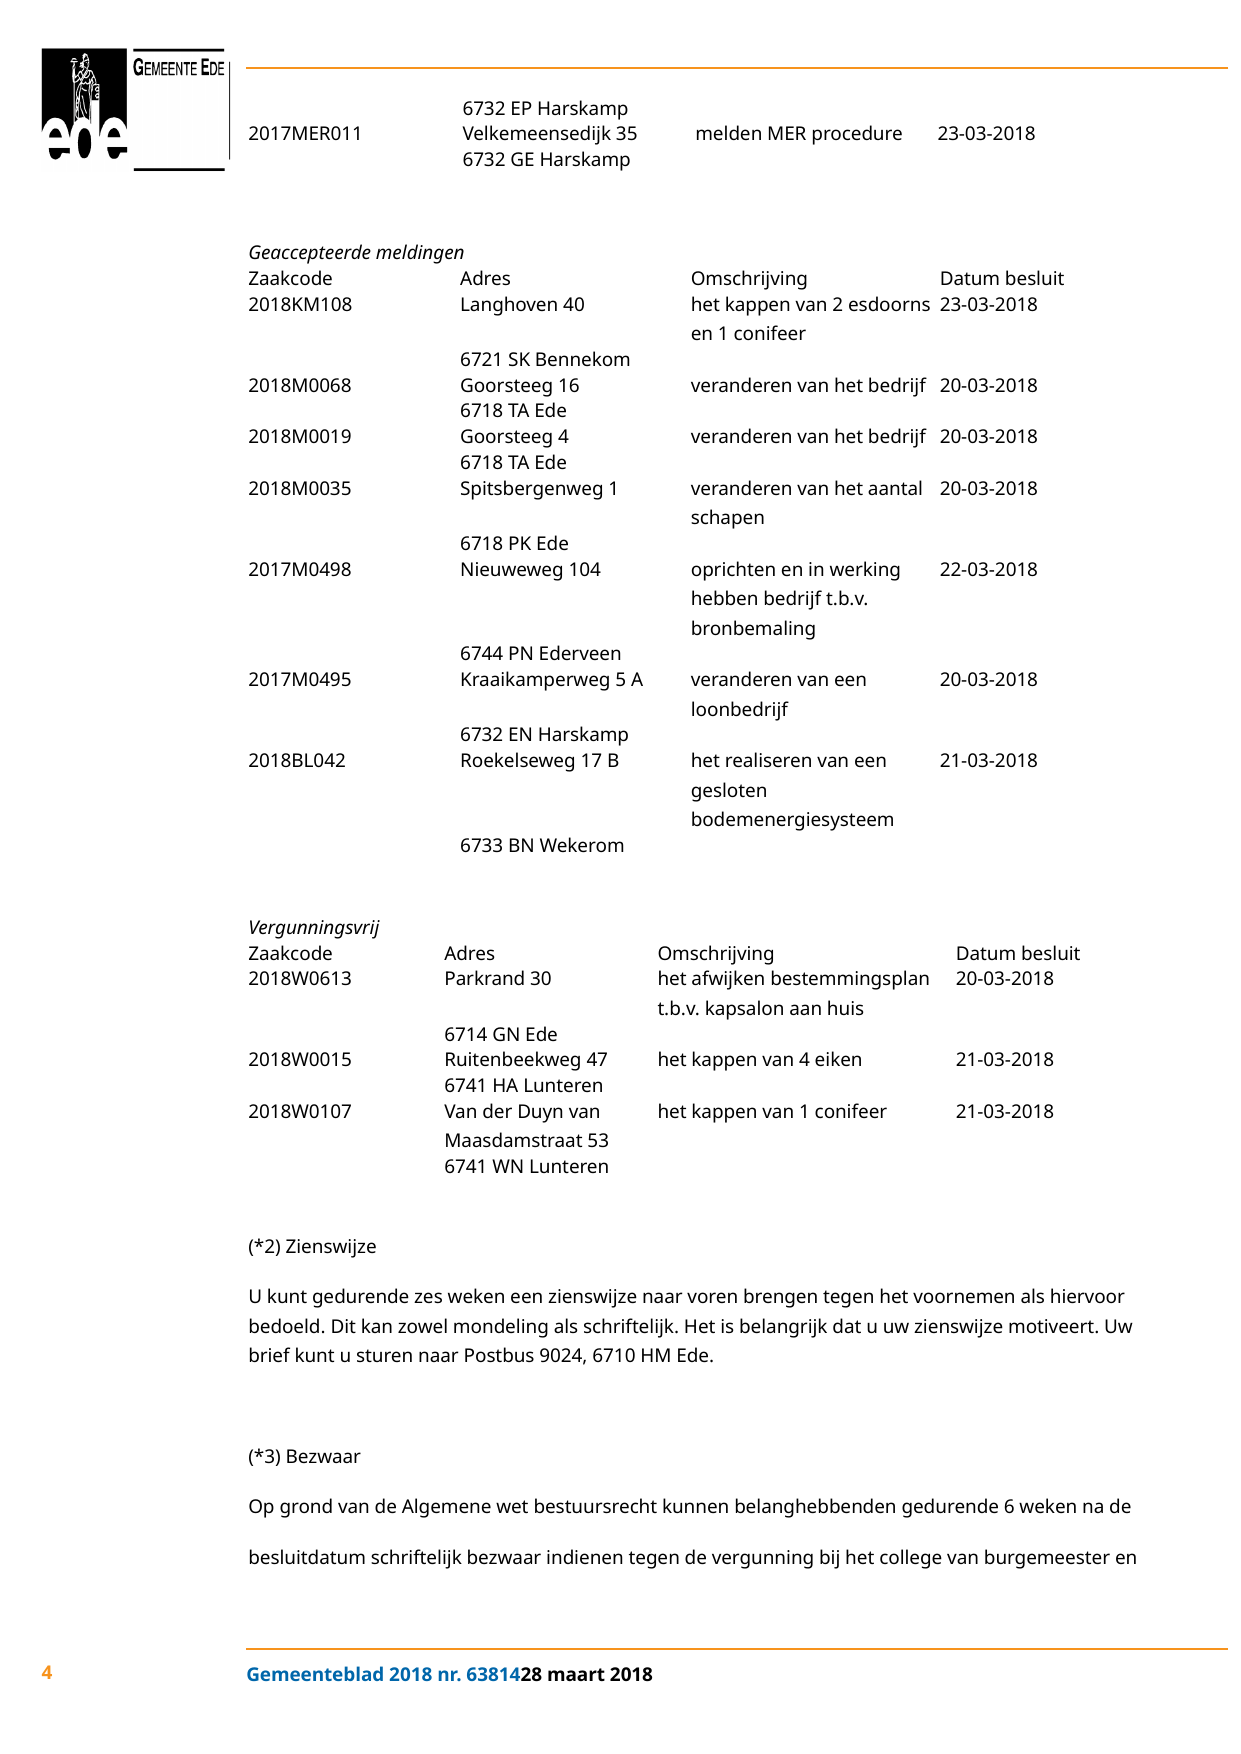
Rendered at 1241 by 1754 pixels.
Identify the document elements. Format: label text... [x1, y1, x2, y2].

table_cell 23-03-2018 [940, 291, 1152, 346]
table_header Omschrijving [691, 265, 939, 291]
table_cell 23-03-2018 [937, 121, 1152, 146]
picture [41, 47, 231, 172]
table_cell Goorsteeg 16 [460, 372, 691, 397]
table_cell 6741 HA Lunteren [444, 1073, 657, 1098]
table_cell 2018M0019 [248, 423, 460, 449]
table_header Omschrijving [657, 940, 956, 966]
table_cell 6721 SK Bennekom [460, 346, 691, 372]
table_header Adres [444, 940, 657, 966]
table_cell 20-03-2018 [940, 666, 1152, 722]
table_cell 6732 EP Harskamp [462, 95, 695, 121]
table_cell Roekelseweg 17 B [460, 748, 691, 832]
text Geaccepteerde meldingen [248, 239, 1152, 265]
table_cell 2018M0068 [248, 372, 460, 397]
table_cell 2018KM108 [248, 291, 460, 346]
table_cell [940, 449, 1152, 475]
table_cell [937, 95, 1152, 121]
table_cell [691, 346, 939, 372]
table_cell [691, 449, 939, 475]
table_cell [248, 146, 462, 172]
table_cell [248, 722, 460, 747]
table_cell 21-03-2018 [956, 1047, 1152, 1072]
table_cell [248, 398, 460, 423]
table_cell [940, 641, 1152, 666]
table_cell 2017M0495 [248, 666, 460, 722]
table_cell 2018BL042 [248, 748, 460, 832]
table_cell 6714 GN Ede [444, 1021, 657, 1047]
text (*2) Zienswijze [248, 1233, 1152, 1258]
table_cell het realiseren van een gesloten bodemenergiesysteem [691, 748, 939, 832]
table_cell Velkemeensedijk 35 [462, 121, 695, 146]
text Vergunningsvrij [248, 914, 1152, 940]
table_cell [940, 530, 1152, 556]
table_cell Parkrand 30 [444, 966, 657, 1021]
table_cell [956, 1154, 1152, 1179]
table_cell [248, 530, 460, 556]
table_cell 20-03-2018 [956, 966, 1152, 1021]
table_cell [248, 95, 462, 121]
table_cell Langhoven 40 [460, 291, 691, 346]
table_cell het kappen van 4 eiken [657, 1047, 956, 1072]
table_cell veranderen van het bedrijf [691, 423, 939, 449]
table_cell [937, 146, 1152, 172]
table_cell 6733 BN Wekerom [460, 832, 691, 858]
table_header Datum besluit [940, 265, 1152, 291]
table_cell [248, 641, 460, 666]
table_cell 6732 GE Harskamp [462, 146, 695, 172]
table_cell het afwijken bestemmingsplan t.b.v. kapsalon aan huis [657, 966, 956, 1021]
table_cell 20-03-2018 [940, 423, 1152, 449]
table_cell [940, 832, 1152, 858]
table_cell [691, 530, 939, 556]
table_cell [691, 832, 939, 858]
table_cell 6741 WN Lunteren [444, 1154, 657, 1179]
table_cell 21-03-2018 [956, 1098, 1152, 1153]
table_cell oprichten en in werking hebben bedrijf t.b.v. bronbemaling [691, 556, 939, 641]
text (*3) Bezwaar [248, 1443, 1152, 1469]
table_cell [657, 1021, 956, 1047]
text besluitdatum schriftelijk bezwaar indienen tegen de vergunning bij het college van burgemeester en [248, 1544, 1152, 1570]
table_cell [695, 146, 937, 172]
table_cell 6718 PK Ede [460, 530, 691, 556]
table_cell 6718 TA Ede [460, 449, 691, 475]
table_header Zaakcode [248, 940, 444, 966]
table_header Adres [460, 265, 691, 291]
table_cell [248, 346, 460, 372]
table_cell [691, 722, 939, 747]
table_cell [248, 1021, 444, 1047]
table_cell het kappen van 1 conifeer [657, 1098, 956, 1153]
table_cell [248, 832, 460, 858]
table_cell Goorsteeg 4 [460, 423, 691, 449]
table_cell 6744 PN Ederveen [460, 641, 691, 666]
table_cell Spitsbergenweg 1 [460, 475, 691, 530]
table_cell 2017M0498 [248, 556, 460, 641]
table_cell [695, 95, 937, 121]
table_cell [657, 1154, 956, 1179]
table_header Datum besluit [956, 940, 1152, 966]
table_cell Van der Duyn van Maasdamstraat 53 [444, 1098, 657, 1153]
table_cell 6732 EN Harskamp [460, 722, 691, 747]
table_cell [691, 398, 939, 423]
table_cell [956, 1021, 1152, 1047]
table_cell [956, 1073, 1152, 1098]
table_cell 2018W0107 [248, 1098, 444, 1153]
table_cell Ruitenbeekweg 47 [444, 1047, 657, 1072]
table_cell het kappen van 2 esdoorns en 1 conifeer [691, 291, 939, 346]
table_cell veranderen van het bedrijf [691, 372, 939, 397]
table_cell 20-03-2018 [940, 475, 1152, 530]
table_cell 2018W0613 [248, 966, 444, 1021]
table_cell Nieuweweg 104 [460, 556, 691, 641]
table_cell 22-03-2018 [940, 556, 1152, 641]
table_cell 2017MER011 [248, 121, 462, 146]
table_cell [248, 1154, 444, 1179]
table_cell [248, 449, 460, 475]
text U kunt gedurende zes weken een zienswijze naar voren brengen tegen het voornemen als hiervoor bedoeld. Dit kan zowel mondeling als schriftelijk. Het is belangrijk dat u uw zienswijze motiveert. Uw brief kunt u sturen naar Postbus 9024, 6710 HM Ede. [248, 1283, 1152, 1368]
table_cell 20-03-2018 [940, 372, 1152, 397]
table_cell 2018M0035 [248, 475, 460, 530]
table_cell [657, 1073, 956, 1098]
table_cell [940, 398, 1152, 423]
table_cell [248, 1073, 444, 1098]
table_cell [940, 722, 1152, 747]
table_cell Kraaikamperweg 5 A [460, 666, 691, 722]
table_cell 2018W0015 [248, 1047, 444, 1072]
text Op grond van de Algemene wet bestuursrecht kunnen belanghebbenden gedurende 6 weken na de [248, 1494, 1152, 1519]
table_cell veranderen van een loonbedrijf [691, 666, 939, 722]
table_cell [691, 641, 939, 666]
table_cell veranderen van het aantal schapen [691, 475, 939, 530]
table_cell melden MER procedure [695, 121, 937, 146]
table_header Zaakcode [248, 265, 460, 291]
table_cell 21-03-2018 [940, 748, 1152, 832]
table_cell 6718 TA Ede [460, 398, 691, 423]
table_cell [940, 346, 1152, 372]
